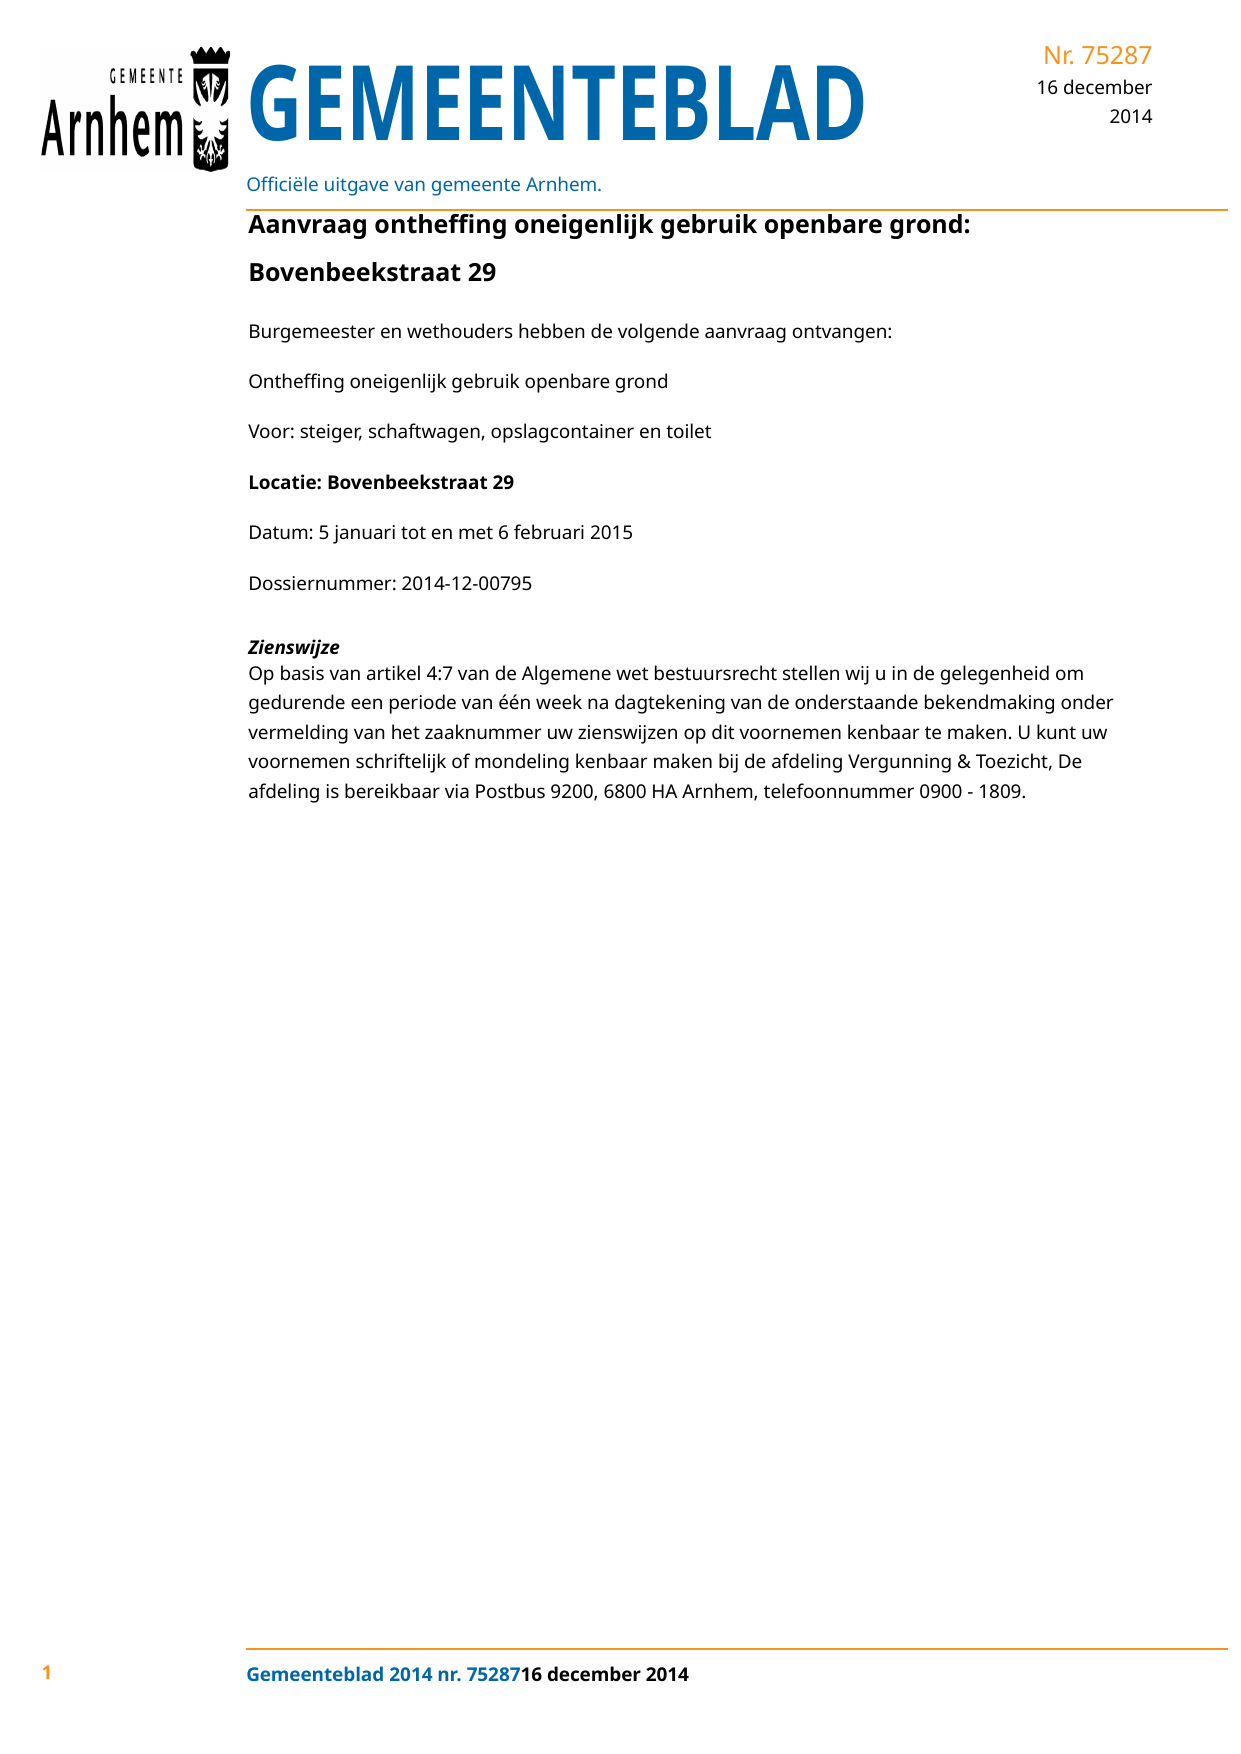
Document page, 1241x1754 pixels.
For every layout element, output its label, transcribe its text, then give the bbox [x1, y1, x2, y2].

text Ontheffing oneigenlijk gebruik openbare grond [248, 368, 1152, 394]
text Op basis van artikel 4:7 van de Algemene wet bestuursrecht stellen wij u in de gelegenheid om gedurende een periode van één week na dagtekening van de onderstaande bekendmaking onder vermelding van het zaaknummer uw zienswijzen op dit voornemen kenbaar te maken. U kunt uw voornemen schriftelijk of mondeling kenbaar maken bij de afdeling Vergunning & Toezicht, De afdeling is bereikbaar via Postbus 9200, 6800 HA Arnhem, telefoonnummer 0900 - 1809. [248, 660, 1152, 804]
text Zienswijze [248, 634, 1152, 660]
text Voor: steiger, schaftwagen, opslagcontainer en toilet [248, 419, 1152, 444]
text Locatie: Bovenbeekstraat 29 [248, 469, 1152, 495]
text Datum: 5 januari tot en met 6 februari 2015 [248, 519, 1152, 545]
text Dossiernummer: 2014-12-00795 [248, 570, 1152, 596]
text Aanvraag ontheffing oneigenlijk gebruik openbare grond: Bovenbeekstraat 29 [248, 211, 1152, 288]
text Burgemeester en wethouders hebben de volgende aanvraag ontvangen: [248, 318, 1152, 344]
picture [41, 47, 231, 172]
